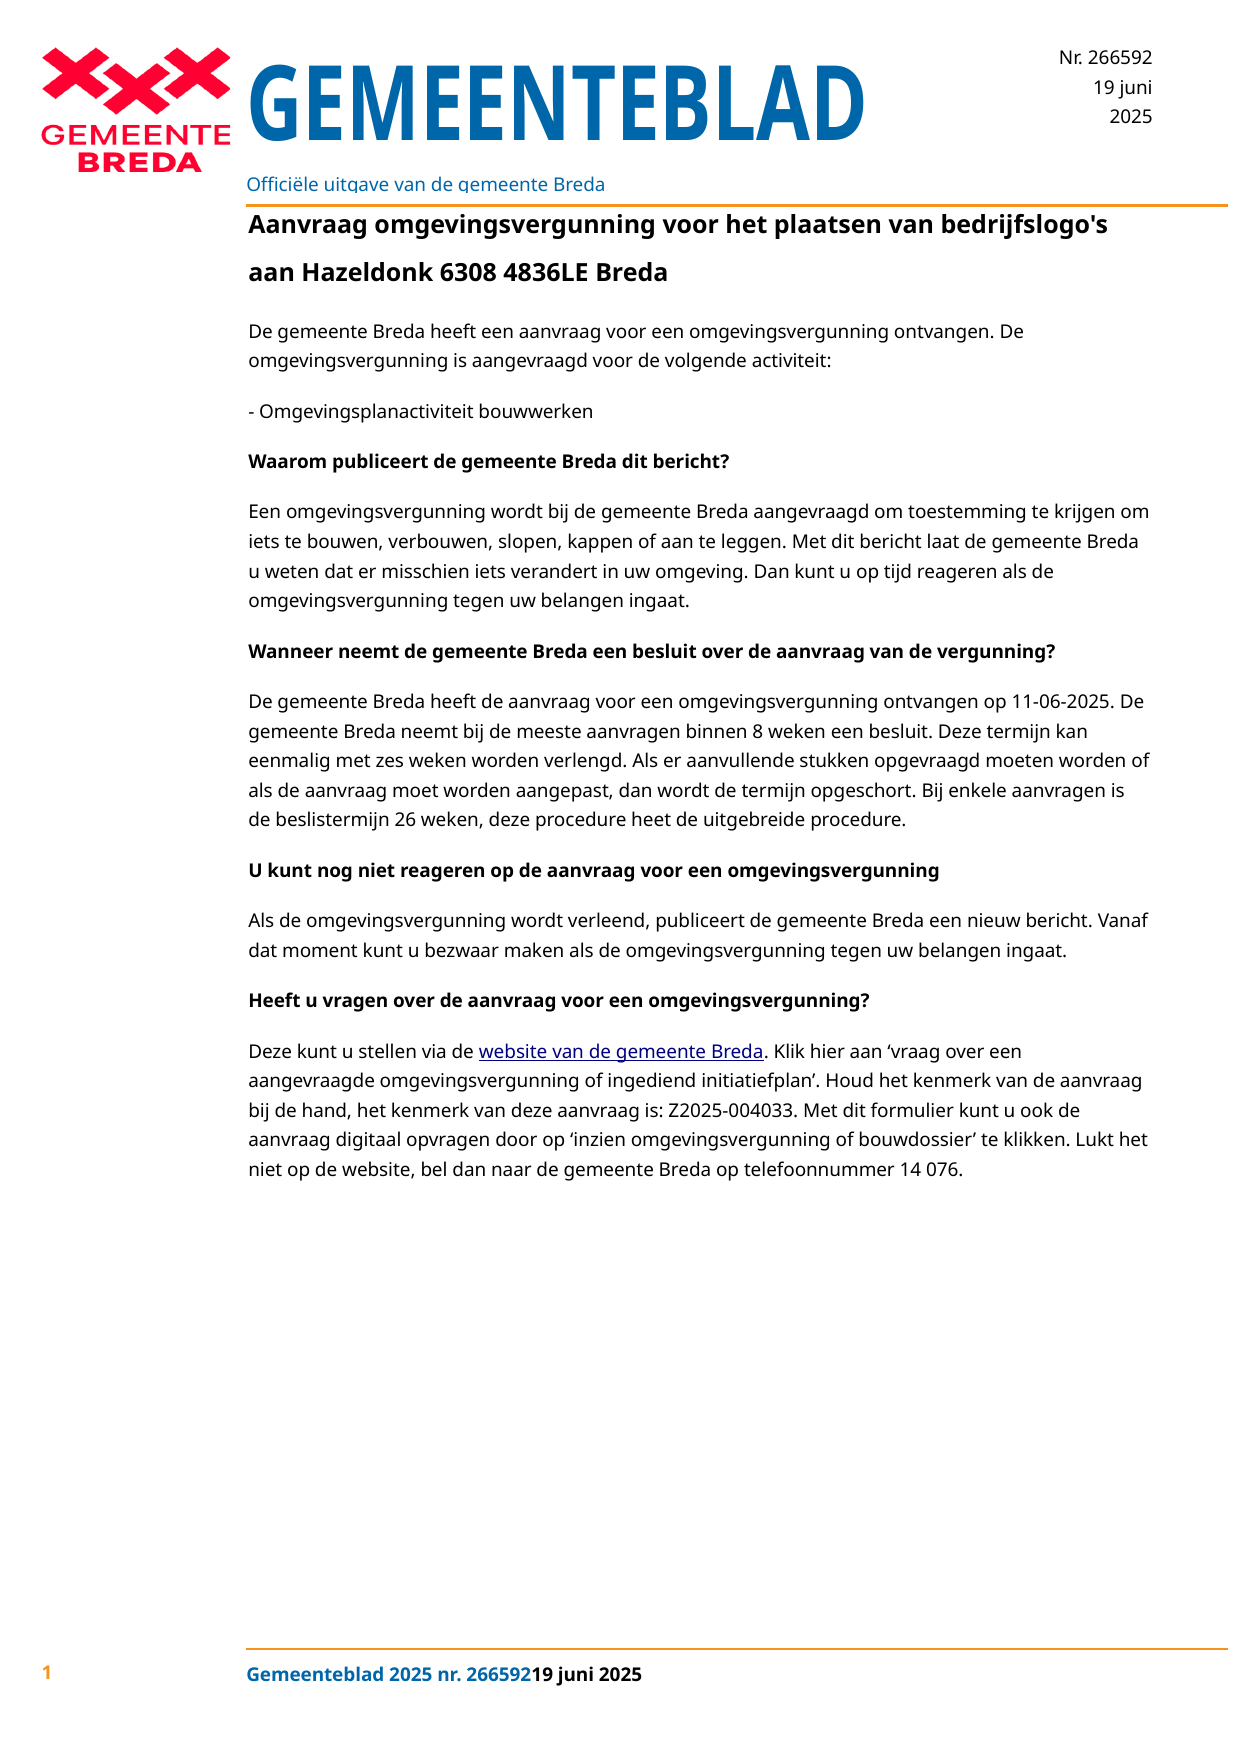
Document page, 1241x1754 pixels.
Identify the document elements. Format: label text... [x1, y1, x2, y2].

text U kunt nog niet reageren op de aanvraag voor een omgevingsvergunning [248, 857, 1152, 883]
text De gemeente Breda heeft een aanvraag voor een omgevingsvergunning ontvangen. De omgevingsvergunning is aangevraagd voor de volgende activiteit: [248, 318, 1152, 373]
text Als de omgevingsvergunning wordt verleend, publiceert de gemeente Breda een nieuw bericht. Vanaf dat moment kunt u bezwaar maken als de omgevingsvergunning tegen uw belangen ingaat. [248, 907, 1152, 963]
text - Omgevingsplanactiviteit bouwwerken [248, 398, 1152, 424]
text Een omgevingsvergunning wordt bij de gemeente Breda aangevraagd om toestemming te krijgen om iets te bouwen, verbouwen, slopen, kappen of aan te leggen. Met dit bericht laat de gemeente Breda u weten dat er misschien iets verandert in uw omgeving. Dan kunt u op tijd reageren als de omgevingsvergunning tegen uw belangen ingaat. [248, 499, 1152, 613]
text Wanneer neemt de gemeente Breda een besluit over de aanvraag van de vergunning? [248, 638, 1152, 664]
text Waarom publiceert de gemeente Breda dit bericht? [248, 448, 1152, 474]
text Aanvraag omgevingsvergunning voor het plaatsen van bedrijfslogo's aan Hazeldonk 6308 4836LE Breda [248, 207, 1152, 288]
text De gemeente Breda heeft de aanvraag voor een omgevingsvergunning ontvangen op 11-06-2025. De gemeente Breda neemt bij de meeste aanvragen binnen 8 weken een besluit. Deze termijn kan eenmalig met zes weken worden verlengd. Als er aanvullende stukken opgevraagd moeten worden of als de aanvraag moet worden aangepast, dan wordt de termijn opgeschort. Bij enkele aanvragen is de beslistermijn 26 weken, deze procedure heet de uitgebreide procedure. [248, 688, 1152, 832]
text Heeft u vragen over de aanvraag voor een omgevingsvergunning? [248, 987, 1152, 1013]
picture [41, 47, 231, 172]
text Deze kunt u stellen via de website van de gemeente Breda. Klik hier aan ‘vraag over een aangevraagde omgevingsvergunning of ingediend initiatiefplan’. Houd het kenmerk van de aanvraag bij de hand, het kenmerk van deze aanvraag is: Z2025-004033. Met dit formulier kunt u ook de aanvraag digitaal opvragen door op ‘inzien omgevingsvergunning of bouwdossier’ te klikken. Lukt het niet op de website, bel dan naar de gemeente Breda op telefoonnummer 14 076. [248, 1038, 1152, 1182]
